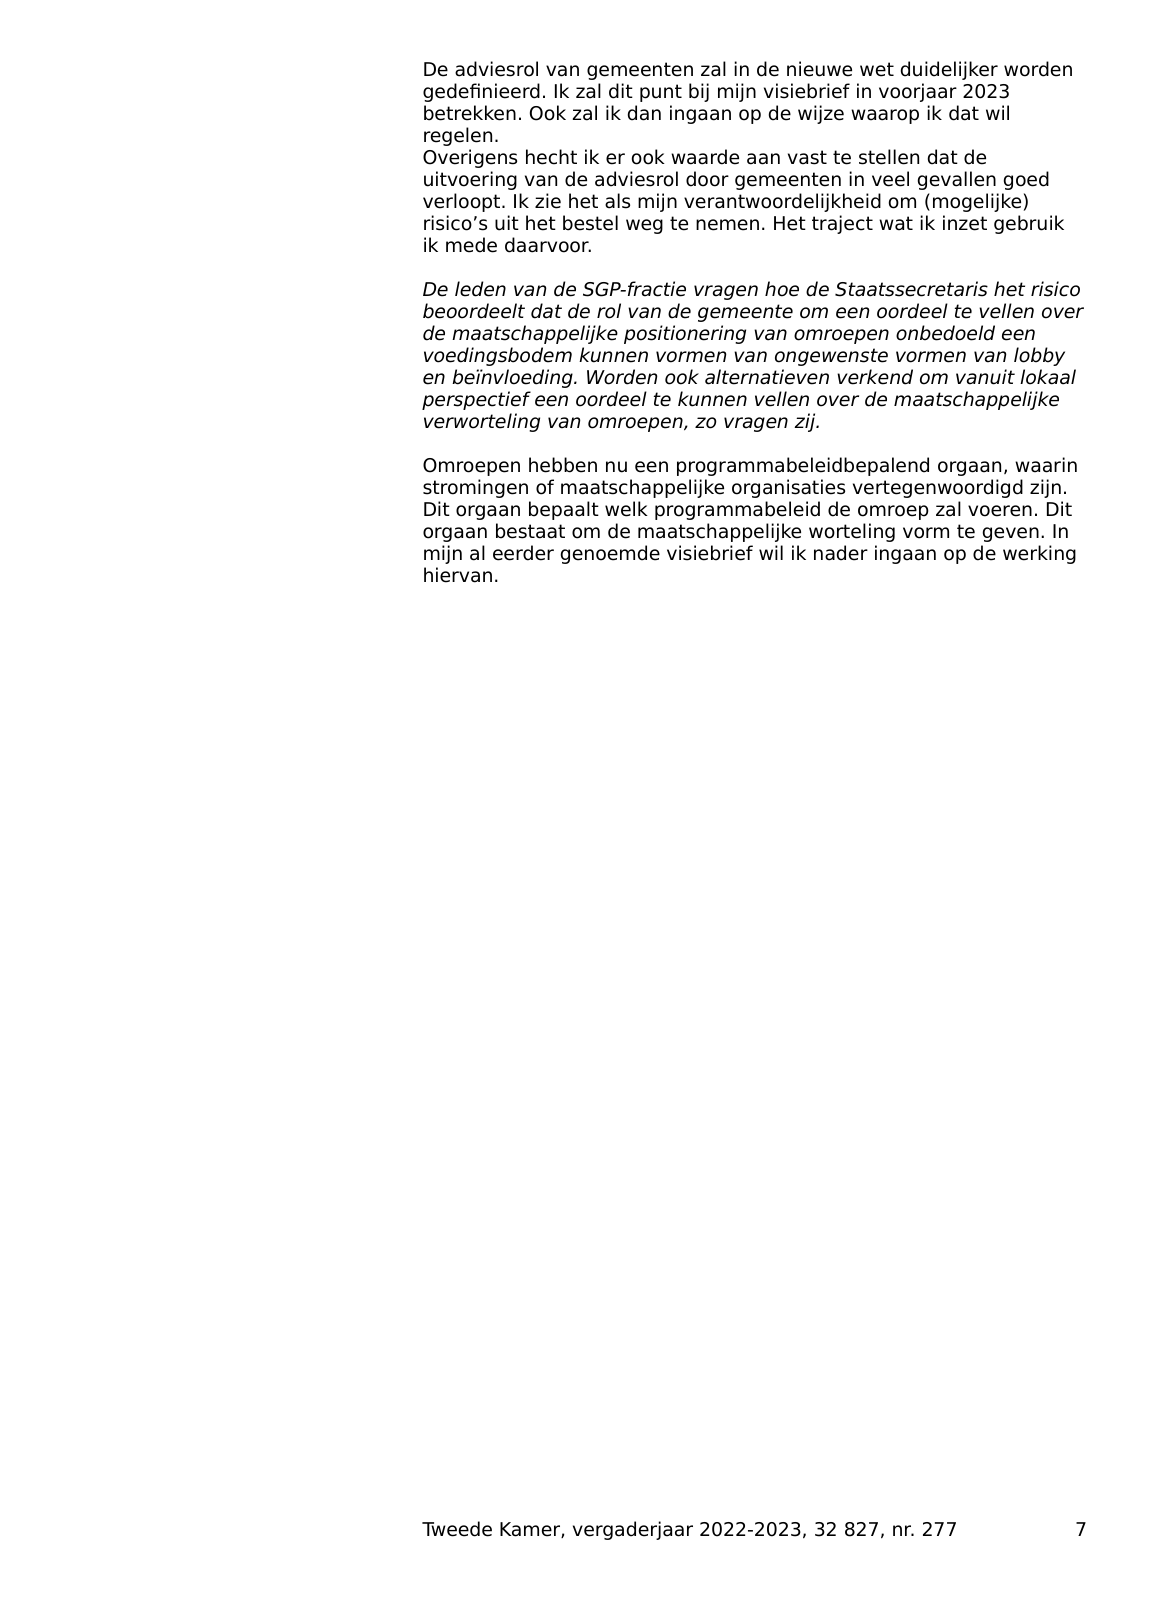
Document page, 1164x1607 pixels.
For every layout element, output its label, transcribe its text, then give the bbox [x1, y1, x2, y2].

text De adviesrol van gemeenten zal in de nieuwe wet duidelijker worden gedefinieerd. Ik zal dit punt bij mijn visiebrief in voorjaar 2023 betrekken. Ook zal ik dan ingaan op de wijze waarop ik dat wil regelen. [422, 59, 1087, 147]
text Omroepen hebben nu een programmabeleidbepalend orgaan, waarin stromingen of maatschappelijke organisaties vertegenwoordigd zijn. Dit orgaan bepaalt welk programmabeleid de omroep zal voeren. Dit orgaan bestaat om de maatschappelijke worteling vorm te geven. In mijn al eerder genoemde visiebrief wil ik nader ingaan op de werking hiervan. [422, 455, 1087, 587]
text De leden van de SGP-fractie vragen hoe de Staatssecretaris het risico beoordeelt dat de rol van de gemeente om een oordeel te vellen over de maatschappelijke positionering van omroepen onbedoeld een voedingsbodem kunnen vormen van ongewenste vormen van lobby en beïnvloeding. Worden ook alternatieven verkend om vanuit lokaal perspectief een oordeel te kunnen vellen over de maatschappelijke verworteling van omroepen, zo vragen zij. [422, 279, 1087, 433]
text Overigens hecht ik er ook waarde aan vast te stellen dat de uitvoering van de adviesrol door gemeenten in veel gevallen goed verloopt. Ik zie het als mijn verantwoordelijkheid om (mogelijke) risico’s uit het bestel weg te nemen. Het traject wat ik inzet gebruik ik mede daarvoor. [422, 147, 1087, 257]
